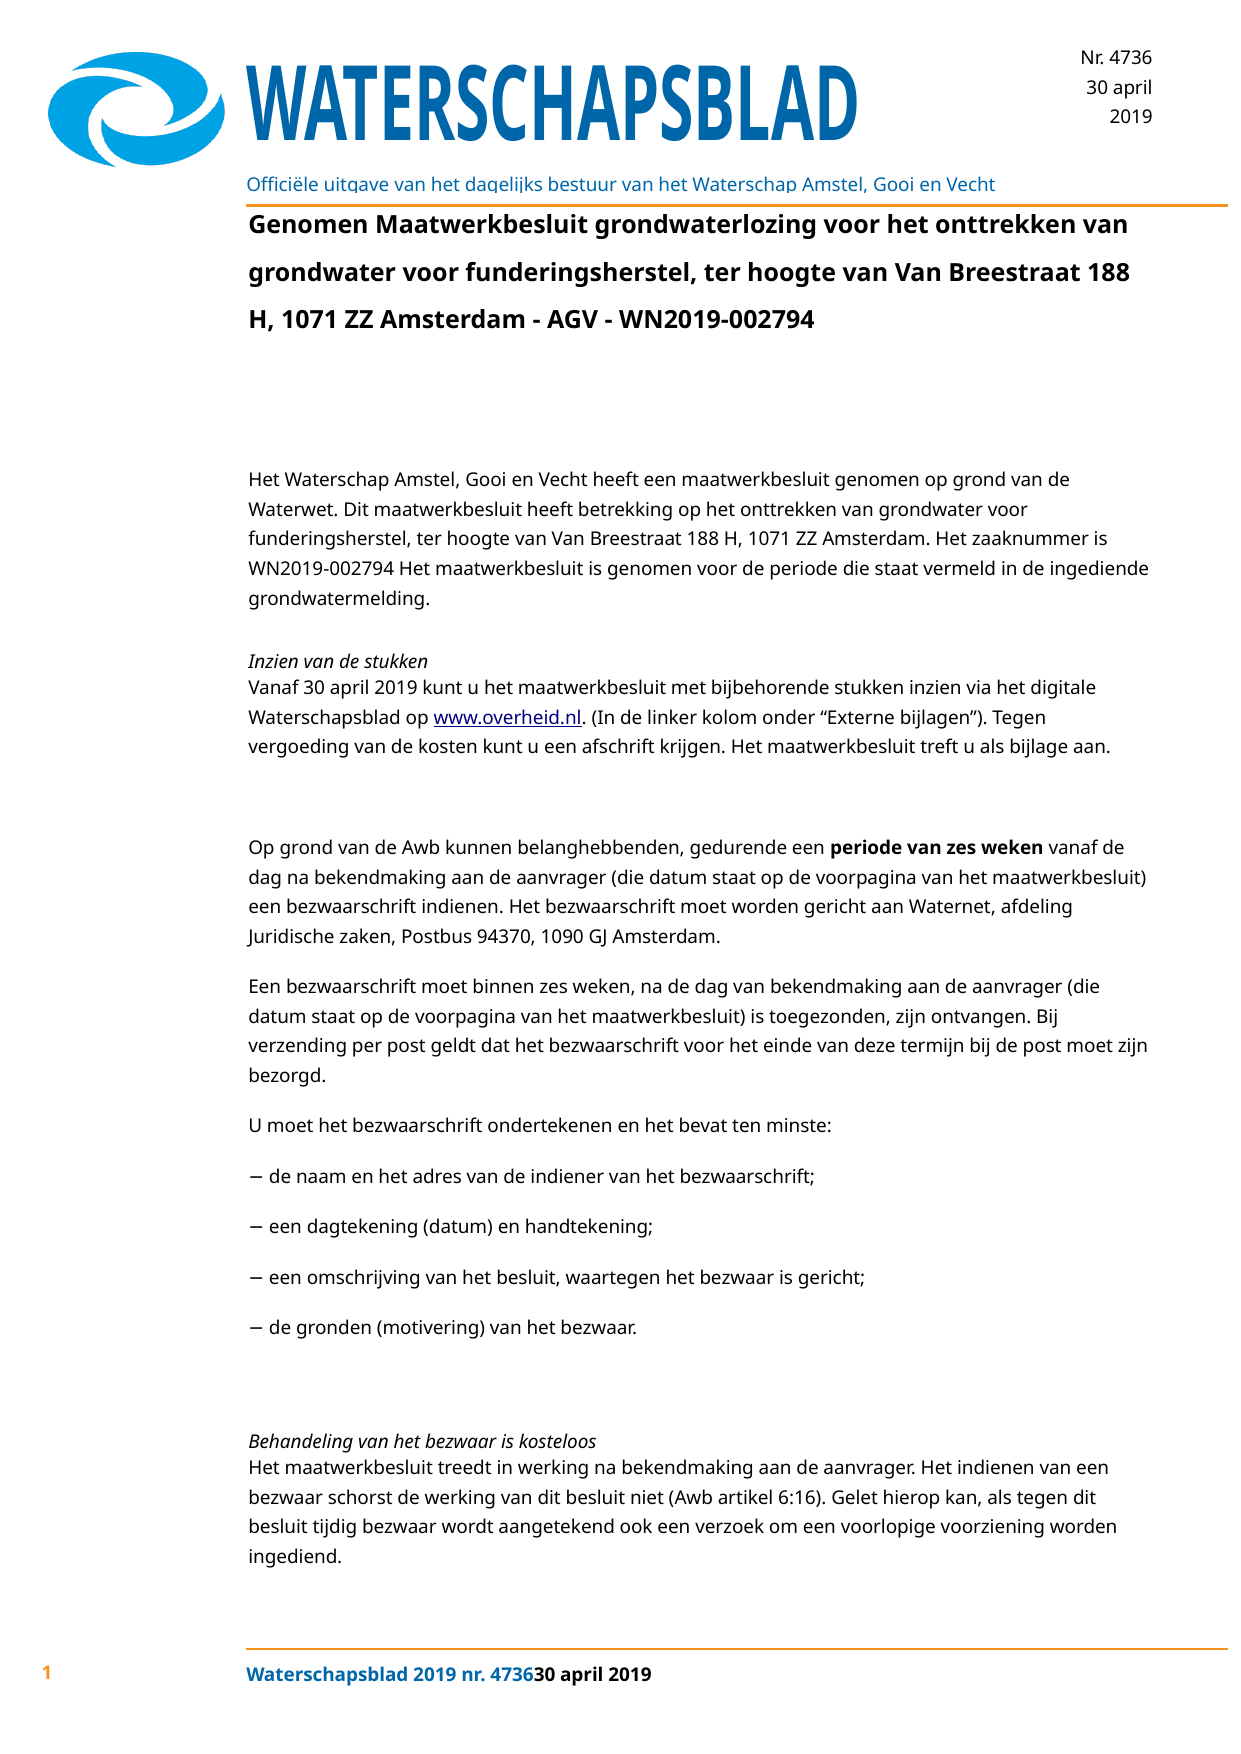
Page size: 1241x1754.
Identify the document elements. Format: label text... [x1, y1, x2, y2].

text Genomen Maatwerkbesluit grondwaterlozing voor het onttrekken van grondwater voor funderingsherstel, ter hoogte van Van Breestraat 188 H, 1071 ZZ Amsterdam - AGV - WN2019-002794 [248, 207, 1152, 336]
text − de gronden (motivering) van het bezwaar. [248, 1314, 1152, 1340]
text Inzien van de stukken [248, 649, 1152, 674]
text − een dagtekening (datum) en handtekening; [248, 1213, 1152, 1239]
picture [41, 47, 231, 172]
text Vanaf 30 april 2019 kunt u het maatwerkbesluit met bijbehorende stukken inzien via het digitale Waterschapsblad op www.overheid.nl. (In de linker kolom onder “Externe bijlagen”). Tegen vergoeding van de kosten kunt u een afschrift krijgen. Het maatwerkbesluit treft u als bijlage aan. [248, 674, 1152, 759]
text Het maatwerkbesluit treedt in werking na bekendmaking aan de aanvrager. Het indienen van een bezwaar schorst de werking van dit besluit niet (Awb artikel 6:16). Gelet hierop kan, als tegen dit besluit tijdig bezwaar wordt aangetekend ook een verzoek om een voorlopige voorziening worden ingediend. [248, 1454, 1152, 1569]
text − de naam en het adres van de indiener van het bezwaarschrift; [248, 1163, 1152, 1189]
text U moet het bezwaarschrift ondertekenen en het bevat ten minste: [248, 1113, 1152, 1138]
text Op grond van de Awb kunnen belanghebbenden, gedurende een periode van zes weken vanaf de dag na bekendmaking aan de aanvrager (die datum staat op de voorpagina van het maatwerkbesluit) een bezwaarschrift indienen. Het bezwaarschrift moet worden gericht aan Waternet, afdeling Juridische zaken, Postbus 94370, 1090 GJ Amsterdam. [248, 834, 1152, 949]
text − een omschrijving van het besluit, waartegen het bezwaar is gericht; [248, 1264, 1152, 1290]
text Behandeling van het bezwaar is kosteloos [248, 1429, 1152, 1454]
text Een bezwaarschrift moet binnen zes weken, na de dag van bekendmaking aan de aanvrager (die datum staat op de voorpagina van het maatwerkbesluit) is toegezonden, zijn ontvangen. Bij verzending per post geldt dat het bezwaarschrift voor het einde van deze termijn bij de post moet zijn bezorgd. [248, 973, 1152, 1088]
text Het Waterschap Amstel, Gooi en Vecht heeft een maatwerkbesluit genomen op grond van de Waterwet. Dit maatwerkbesluit heeft betrekking op het onttrekken van grondwater voor funderingsherstel, ter hoogte van Van Breestraat 188 H, 1071 ZZ Amsterdam. Het zaaknummer is WN2019-002794 Het maatwerkbesluit is genomen voor de periode die staat vermeld in de ingediende grondwatermelding. [248, 466, 1152, 610]
